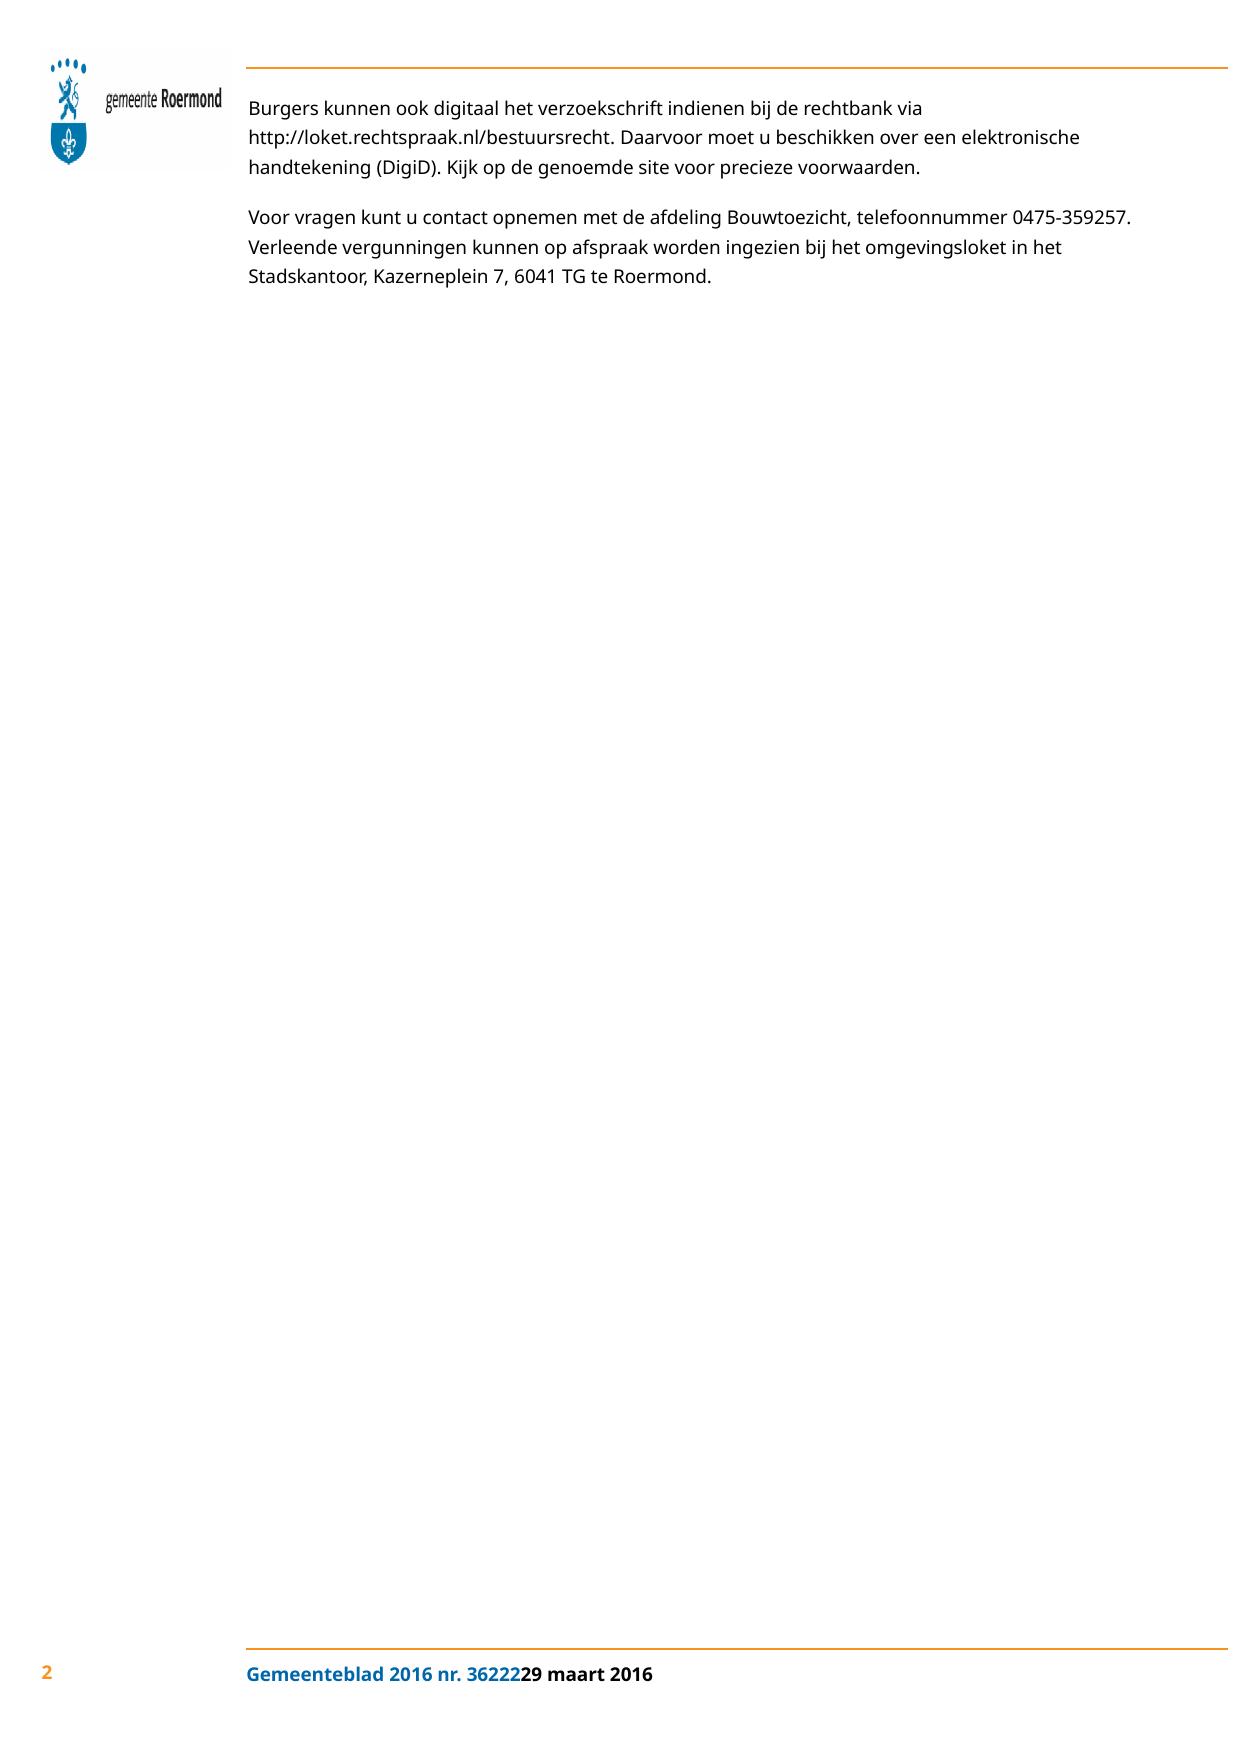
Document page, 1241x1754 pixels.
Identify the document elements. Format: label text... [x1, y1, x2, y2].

text Voor vragen kunt u contact opnemen met de afdeling Bouwtoezicht, telefoonnummer 0475-359257. Verleende vergunningen kunnen op afspraak worden ingezien bij het omgevingsloket in het Stadskantoor, Kazerneplein 7, 6041 TG te Roermond. [248, 204, 1152, 289]
picture [41, 47, 231, 172]
text Burgers kunnen ook digitaal het verzoekschrift indienen bij de rechtbank via http://loket.rechtspraak.nl/bestuursrecht. Daarvoor moet u beschikken over een elektronische handtekening (DigiD). Kijk op de genoemde site voor precieze voorwaarden. [248, 95, 1152, 180]
